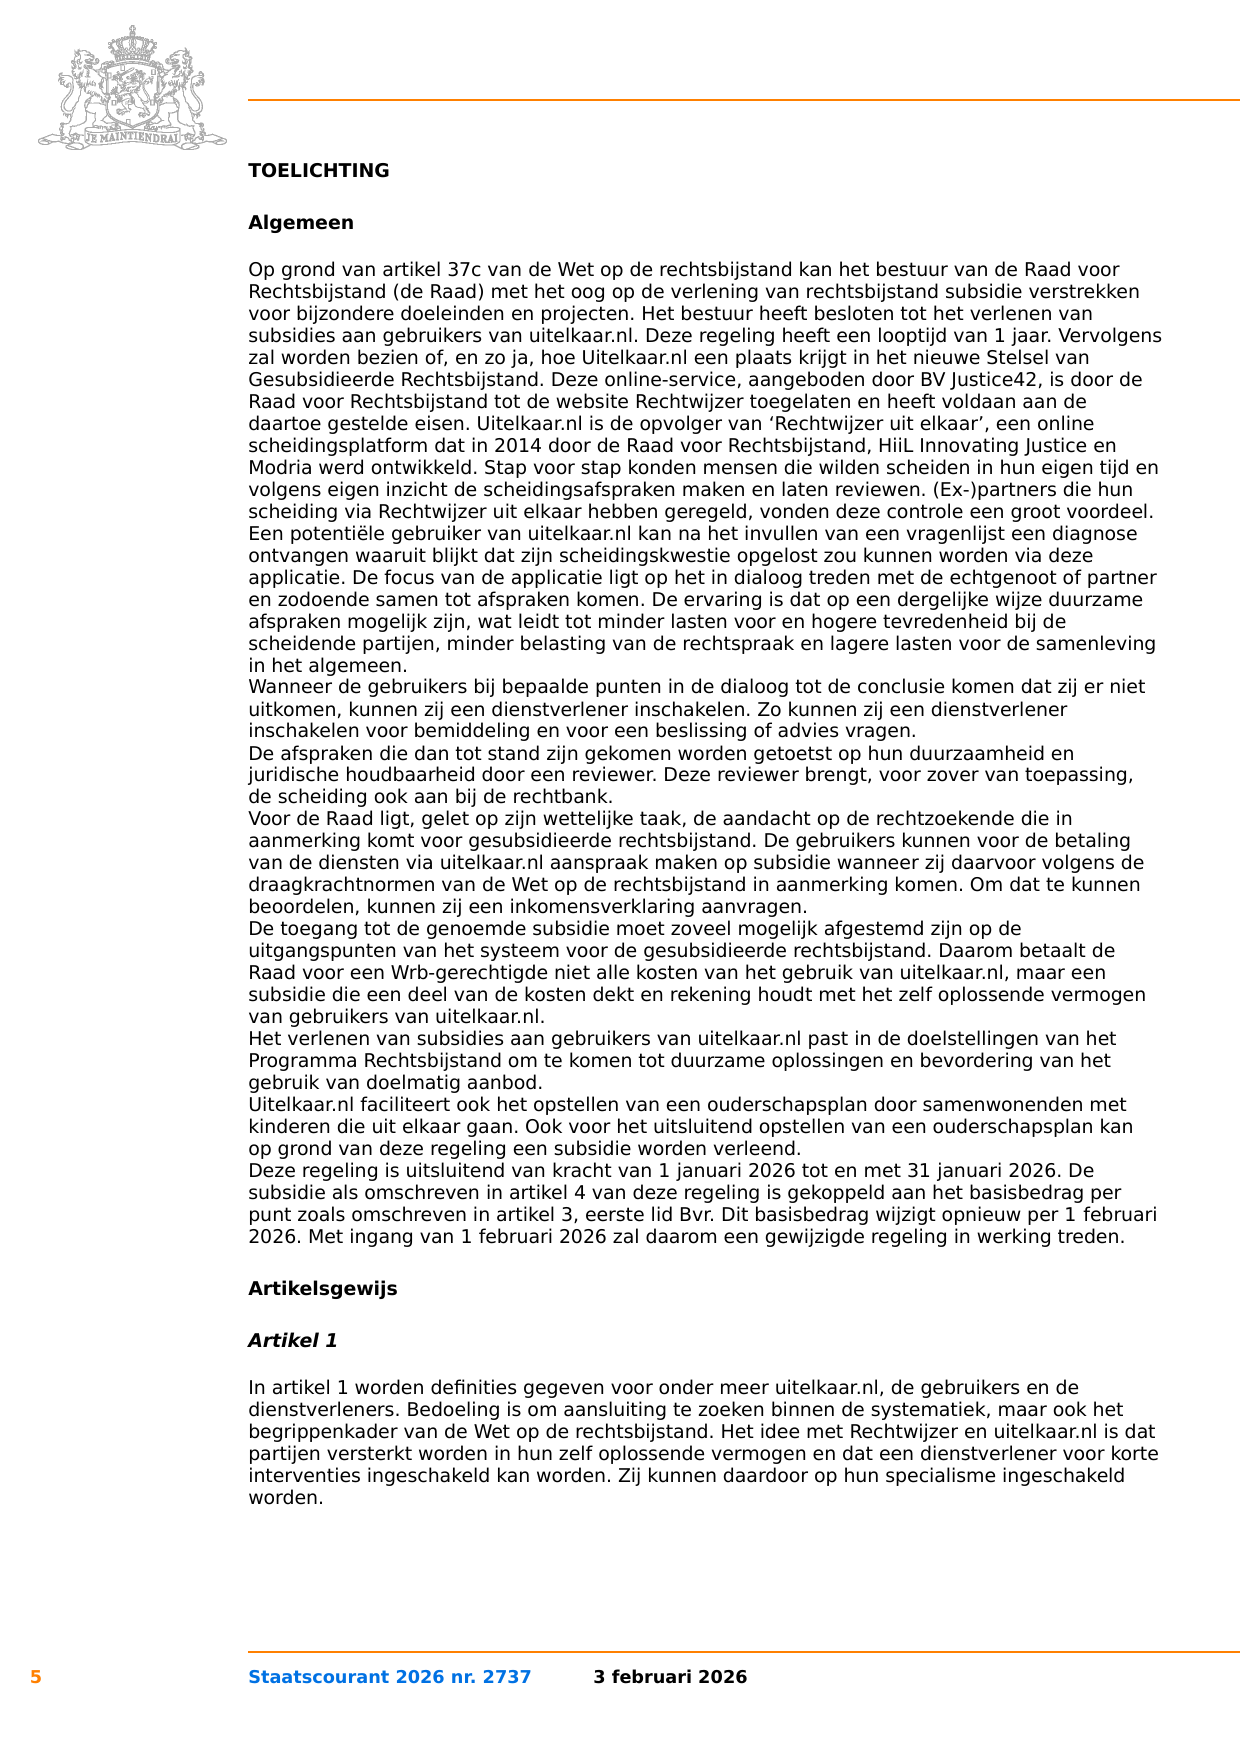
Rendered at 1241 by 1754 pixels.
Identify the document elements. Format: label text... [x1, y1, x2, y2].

text Het verlenen van subsidies aan gebruikers van uitelkaar.nl past in de doelstellingen van het Programma Rechtsbijstand om te komen tot duurzame oplossingen en bevordering van het gebruik van doelmatig aanbod. [248, 1028, 1163, 1094]
text Op grond van artikel 37c van de Wet op de rechtsbijstand kan het bestuur van de Raad voor Rechtsbijstand (de Raad) met het oog op de verlening van rechtsbijstand subsidie verstrekken voor bijzondere doeleinden en projecten. Het bestuur heeft besloten tot het verlenen van subsidies aan gebruikers van uitelkaar.nl. Deze regeling heeft een looptijd van 1 jaar. Vervolgens zal worden bezien of, en zo ja, hoe Uitelkaar.nl een plaats krijgt in het nieuwe Stelsel van Gesubsidieerde Rechtsbijstand. Deze online-service, aangeboden door BV Justice42, is door de Raad voor Rechtsbijstand tot de website Rechtwijzer toegelaten en heeft voldaan aan de daartoe gestelde eisen. Uitelkaar.nl is de opvolger van ‘Rechtwijzer uit elkaar’, een online scheidingsplatform dat in 2014 door de Raad voor Rechtsbijstand, HiiL Innovating Justice en Modria werd ontwikkeld. Stap voor stap konden mensen die wilden scheiden in hun eigen tijd en volgens eigen inzicht de scheidingsafspraken maken en laten reviewen. (Ex-)partners die hun scheiding via Rechtwijzer uit elkaar hebben geregeld, vonden deze controle een groot voordeel. [248, 259, 1163, 523]
picture [38, 25, 227, 150]
subtitle Artikelsgewijs [248, 1278, 1163, 1300]
text Een potentiële gebruiker van uitelkaar.nl kan na het invullen van een vragenlijst een diagnose ontvangen waaruit blijkt dat zijn scheidingskwestie opgelost zou kunnen worden via deze applicatie. De focus van de applicatie ligt op het in dialoog treden met de echtgenoot of partner en zodoende samen tot afspraken komen. De ervaring is dat op een dergelijke wijze duurzame afspraken mogelijk zijn, wat leidt tot minder lasten voor en hogere tevredenheid bij de scheidende partijen, minder belasting van de rechtspraak en lagere lasten voor de samenleving in het algemeen. [248, 523, 1163, 676]
text Voor de Raad ligt, gelet op zijn wettelijke taak, de aandacht op de rechtzoekende die in aanmerking komt voor gesubsidieerde rechtsbijstand. De gebruikers kunnen voor de betaling van de diensten via uitelkaar.nl aanspraak maken op subsidie wanneer zij daarvoor volgens de draagkrachtnormen van de Wet op de rechtsbijstand in aanmerking komen. Om dat te kunnen beoordelen, kunnen zij een inkomensverklaring aanvragen. [248, 808, 1163, 918]
text Uitelkaar.nl faciliteert ook het opstellen van een ouderschapsplan door samenwonenden met kinderen die uit elkaar gaan. Ook voor het uitsluitend opstellen van een ouderschapsplan kan op grond van deze regeling een subsidie worden verleend. [248, 1094, 1163, 1160]
text Deze regeling is uitsluitend van kracht van 1 januari 2026 tot en met 31 januari 2026. De subsidie als omschreven in artikel 4 van deze regeling is gekoppeld aan het basisbedrag per punt zoals omschreven in artikel 3, eerste lid Bvr. Dit basisbedrag wijzigt opnieuw per 1 februari 2026. Met ingang van 1 februari 2026 zal daarom een gewijzigde regeling in werking treden. [248, 1160, 1163, 1248]
text Wanneer de gebruikers bij bepaalde punten in de dialoog tot de conclusie komen dat zij er niet uitkomen, kunnen zij een dienstverlener inschakelen. Zo kunnen zij een dienstverlener inschakelen voor bemiddeling en voor een beslissing of advies vragen. [248, 676, 1163, 742]
text De afspraken die dan tot stand zijn gekomen worden getoetst op hun duurzaamheid en juridische houdbaarheid door een reviewer. Deze reviewer brengt, voor zover van toepassing, de scheiding ook aan bij de rechtbank. [248, 742, 1163, 808]
text In artikel 1 worden definities gegeven voor onder meer uitelkaar.nl, de gebruikers en de dienstverleners. Bedoeling is om aansluiting te zoeken binnen de systematiek, maar ook het begrippenkader van de Wet op de rechtsbijstand. Het idee met Rechtwijzer en uitelkaar.nl is dat partijen versterkt worden in hun zelf oplossende vermogen en dat een dienstverlener voor korte interventies ingeschakeld kan worden. Zij kunnen daardoor op hun specialisme ingeschakeld worden. [248, 1377, 1163, 1509]
subtitle Algemeen [248, 212, 1163, 234]
subtitle Artikel 1 [248, 1330, 1163, 1352]
text De toegang tot de genoemde subsidie moet zoveel mogelijk afgestemd zijn op de uitgangspunten van het systeem voor de gesubsidieerde rechtsbijstand. Daarom betaalt de Raad voor een Wrb-gerechtigde niet alle kosten van het gebruik van uitelkaar.nl, maar een subsidie die een deel van de kosten dekt en rekening houdt met het zelf oplossende vermogen van gebruikers van uitelkaar.nl. [248, 918, 1163, 1028]
subtitle TOELICHTING [248, 160, 1163, 182]
